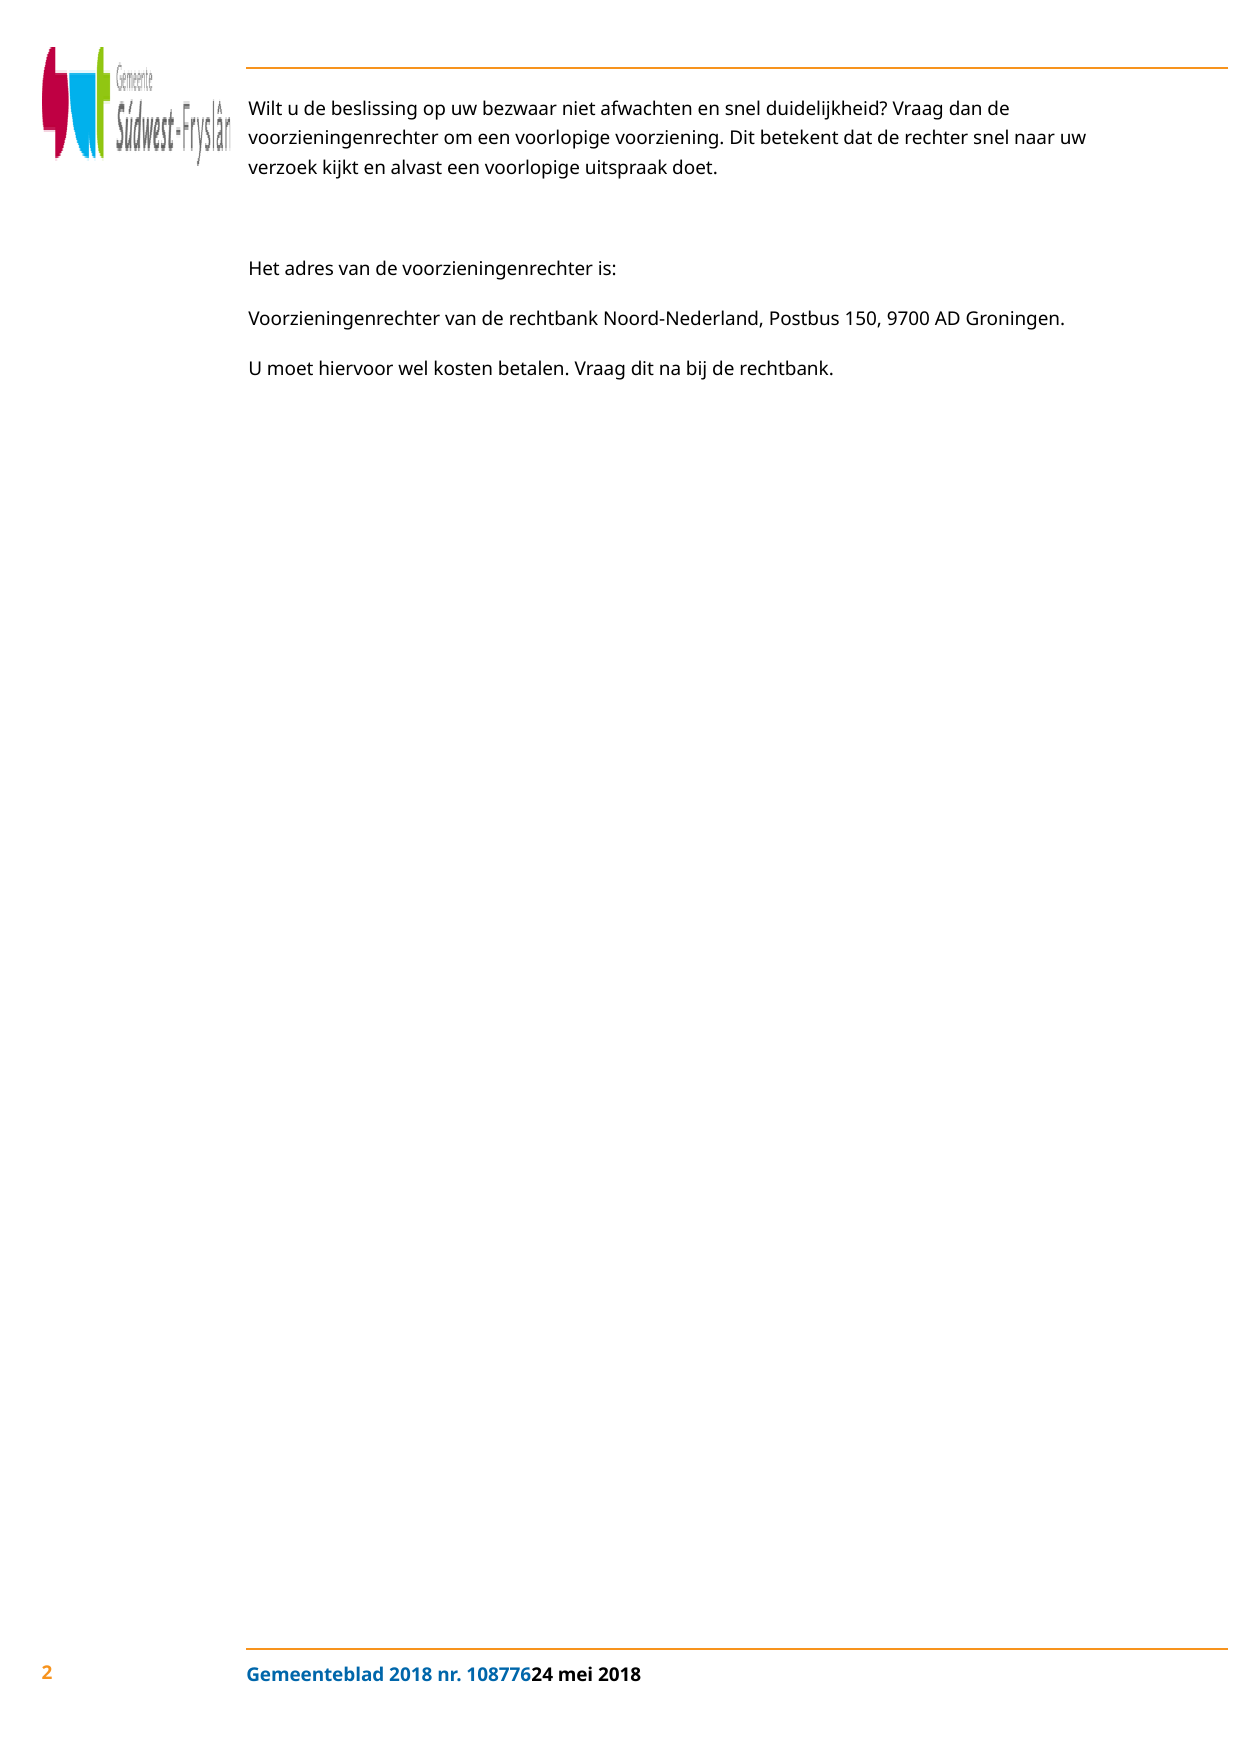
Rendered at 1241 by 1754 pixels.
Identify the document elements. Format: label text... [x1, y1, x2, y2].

picture [41, 47, 231, 172]
text Voorzieningenrechter van de rechtbank Noord-Nederland, Postbus 150, 9700 AD Groningen. [248, 305, 1152, 331]
text U moet hiervoor wel kosten betalen. Vraag dit na bij de rechtbank. [248, 356, 1152, 381]
text Het adres van de voorzieningenrechter is: [248, 255, 1152, 281]
text Wilt u de beslissing op uw bezwaar niet afwachten en snel duidelijkheid? Vraag dan de voorzieningenrechter om een voorlopige voorziening. Dit betekent dat de rechter snel naar uw verzoek kijkt en alvast een voorlopige uitspraak doet. [248, 95, 1152, 180]
